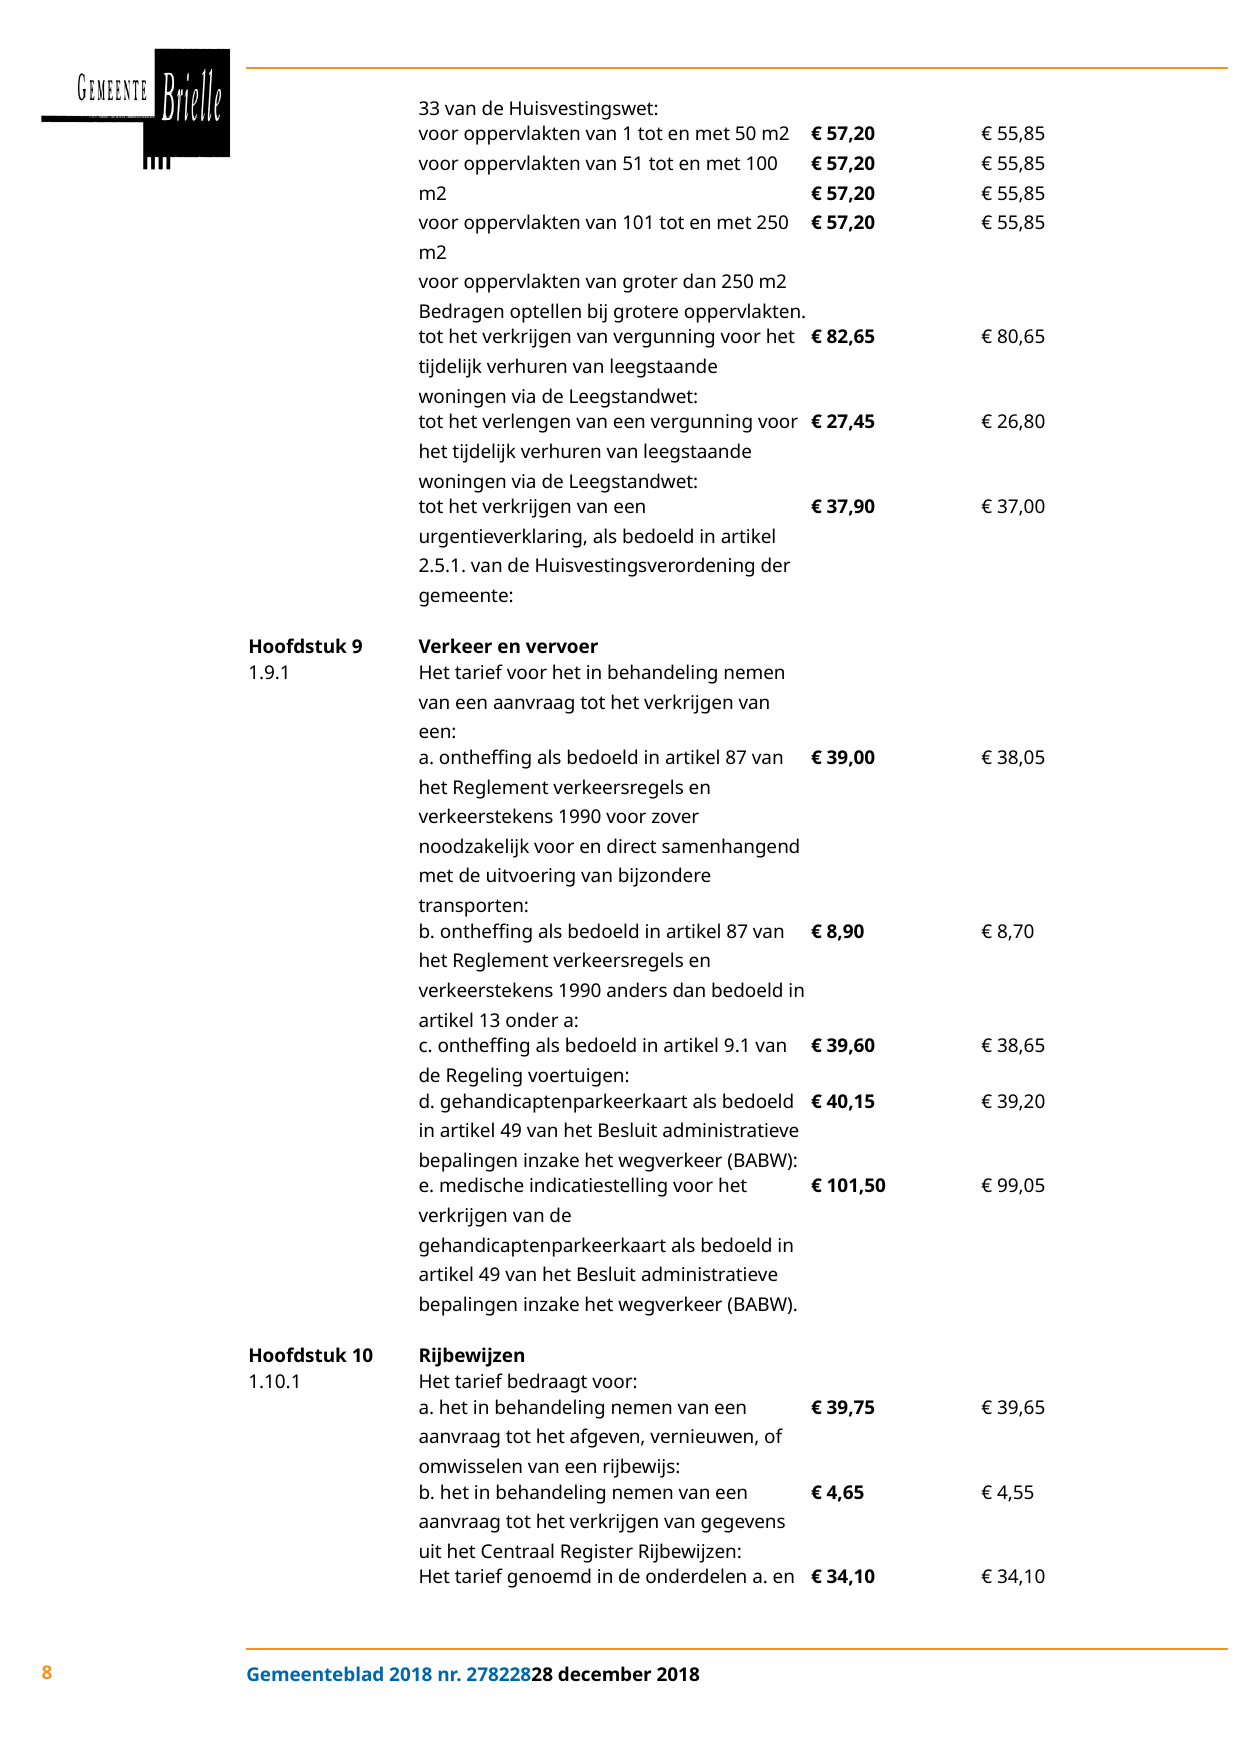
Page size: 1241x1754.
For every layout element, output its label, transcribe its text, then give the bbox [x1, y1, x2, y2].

table_cell voor oppervlakten van 1 tot en met 50 m2 voor oppervlakten van 51 tot en met 100 m2 voor oppervlakten van 101 tot en met 250 m2 voor oppervlakten van groter dan 250 m2 Bedragen optellen bij grotere oppervlakten. [418, 121, 811, 324]
table_cell [248, 324, 418, 409]
table_cell € 101,50 [811, 1173, 981, 1317]
table_cell a. ontheffing als bedoeld in artikel 87 van het Reglement verkeersregels en verkeerstekens 1990 voor zover noodzakelijk voor en direct samenhangend met de uitvoering van bijzondere transporten: [418, 744, 811, 918]
table_cell [811, 634, 981, 659]
table_cell [811, 95, 981, 121]
table_cell 1.9.1 [248, 660, 418, 744]
table_cell [248, 95, 418, 121]
table_cell € 38,05 [981, 744, 1152, 918]
table_cell [811, 660, 981, 744]
table_cell tot het verkrijgen van vergunning voor het tijdelijk verhuren van leegstaande woningen via de Leegstandwet: [418, 324, 811, 409]
table_cell [981, 634, 1152, 659]
table_cell [418, 1317, 811, 1342]
table_cell [981, 1317, 1152, 1342]
table_cell [248, 744, 418, 918]
table_cell [811, 1317, 981, 1342]
table_cell € 82,65 [811, 324, 981, 409]
table_cell Hoofdstuk 10 [248, 1343, 418, 1368]
table_cell b. ontheffing als bedoeld in artikel 87 van het Reglement verkeersregels en verkeerstekens 1990 anders dan bedoeld in artikel 13 onder a: [418, 918, 811, 1032]
table_cell € 39,20 [981, 1088, 1152, 1173]
table_cell Rijbewijzen [418, 1343, 811, 1368]
table_cell 1.10.1 [248, 1368, 418, 1394]
table_cell € 99,05 [981, 1173, 1152, 1317]
table_cell € 39,00 [811, 744, 981, 918]
table_cell 33 van de Huisvestingswet: [418, 95, 811, 121]
table_cell [248, 1033, 418, 1088]
table_cell Het tarief voor het in behandeling nemen van een aanvraag tot het verkrijgen van een: [418, 660, 811, 744]
table_cell [248, 1394, 418, 1479]
table_cell € 34,10 [981, 1564, 1152, 1589]
table_cell [811, 1343, 981, 1368]
table_cell [248, 1317, 418, 1342]
table_cell Hoofdstuk 9 [248, 634, 418, 659]
table_cell [811, 608, 981, 634]
table_cell € 39,75 [811, 1394, 981, 1479]
table_cell [981, 95, 1152, 121]
table_cell € 38,65 [981, 1033, 1152, 1088]
table_cell [981, 660, 1152, 744]
picture [41, 47, 231, 172]
table_cell [248, 494, 418, 608]
table_cell [248, 121, 418, 324]
table_cell € 8,70 [981, 918, 1152, 1032]
table_cell tot het verlengen van een vergunning voor het tijdelijk verhuren van leegstaande woningen via de Leegstandwet: [418, 409, 811, 493]
table_cell € 8,90 [811, 918, 981, 1032]
table_cell [248, 918, 418, 1032]
table_cell [981, 608, 1152, 634]
table_cell € 39,65 [981, 1394, 1152, 1479]
table_cell Het tarief bedraagt voor: [418, 1368, 811, 1394]
table_cell [248, 1173, 418, 1317]
table_cell Verkeer en vervoer [418, 634, 811, 659]
table_cell [981, 1368, 1152, 1394]
table_cell € 37,90 [811, 494, 981, 608]
table_cell [248, 1088, 418, 1173]
table_cell € 27,45 [811, 409, 981, 493]
table_cell Het tarief genoemd in de onderdelen a. en [418, 1564, 811, 1589]
table_cell € 4,65 [811, 1479, 981, 1564]
table_cell € 57,20 € 57,20 € 57,20 € 57,20 [811, 121, 981, 324]
table_cell € 80,65 [981, 324, 1152, 409]
table_cell € 40,15 [811, 1088, 981, 1173]
table_cell e. medische indicatiestelling voor het verkrijgen van de gehandicaptenparkeerkaart als bedoeld in artikel 49 van het Besluit administratieve bepalingen inzake het wegverkeer (BABW). [418, 1173, 811, 1317]
table_cell b. het in behandeling nemen van een aanvraag tot het verkrijgen van gegevens uit het Centraal Register Rijbewijzen: [418, 1479, 811, 1564]
table_cell [811, 1368, 981, 1394]
table_cell € 26,80 [981, 409, 1152, 493]
table_cell € 4,55 [981, 1479, 1152, 1564]
table_cell d. gehandicaptenparkeerkaart als bedoeld in artikel 49 van het Besluit administratieve bepalingen inzake het wegverkeer (BABW): [418, 1088, 811, 1173]
table_cell € 39,60 [811, 1033, 981, 1088]
table_cell [248, 608, 418, 634]
table_cell € 55,85 € 55,85 € 55,85 € 55,85 [981, 121, 1152, 324]
table_cell c. ontheffing als bedoeld in artikel 9.1 van de Regeling voertuigen: [418, 1033, 811, 1088]
table_cell € 37,00 [981, 494, 1152, 608]
table_cell [248, 409, 418, 493]
table_cell [248, 1564, 418, 1589]
table_cell tot het verkrijgen van een urgentieverklaring, als bedoeld in artikel 2.5.1. van de Huisvestingsverordening der gemeente: [418, 494, 811, 608]
table_cell [981, 1343, 1152, 1368]
table_cell € 34,10 [811, 1564, 981, 1589]
table_cell [248, 1479, 418, 1564]
table_cell [418, 608, 811, 634]
table_cell a. het in behandeling nemen van een aanvraag tot het afgeven, vernieuwen, of omwisselen van een rijbewijs: [418, 1394, 811, 1479]
